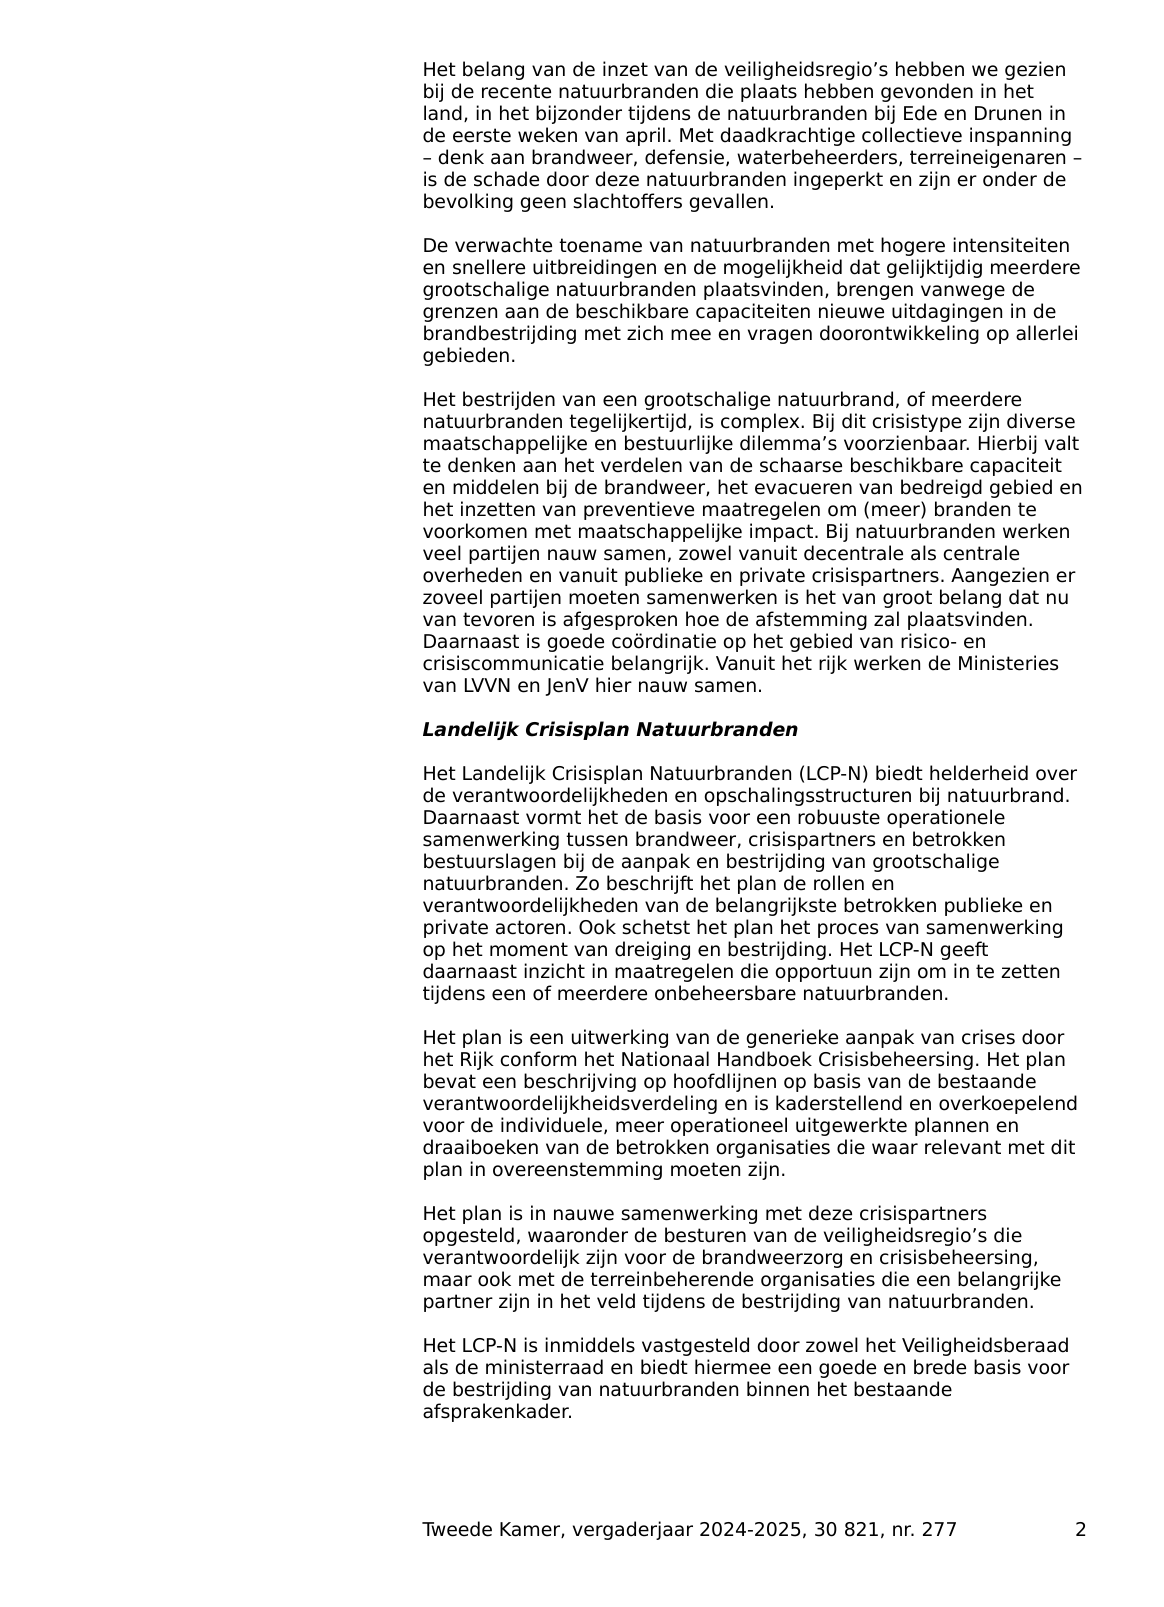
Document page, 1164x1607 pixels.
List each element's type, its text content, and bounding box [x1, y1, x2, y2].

text Het plan is een uitwerking van de generieke aanpak van crises door het Rijk conform het Nationaal Handboek Crisisbeheersing. Het plan bevat een beschrijving op hoofdlijnen op basis van de bestaande verantwoordelijkheidsverdeling en is kaderstellend en overkoepelend voor de individuele, meer operationeel uitgewerkte plannen en draaiboeken van de betrokken organisaties die waar relevant met dit plan in overeenstemming moeten zijn. [422, 1027, 1087, 1181]
subtitle Landelijk Crisisplan Natuurbranden [422, 719, 1087, 741]
text Het belang van de inzet van de veiligheidsregio’s hebben we gezien bij de recente natuurbranden die plaats hebben gevonden in het land, in het bijzonder tijdens de natuurbranden bij Ede en Drunen in de eerste weken van april. Met daadkrachtige collectieve inspanning – denk aan brandweer, defensie, waterbeheerders, terreineigenaren – is de schade door deze natuurbranden ingeperkt en zijn er onder de bevolking geen slachtoffers gevallen. [422, 59, 1087, 213]
text De verwachte toename van natuurbranden met hogere intensiteiten en snellere uitbreidingen en de mogelijkheid dat gelijktijdig meerdere grootschalige natuurbranden plaatsvinden, brengen vanwege de grenzen aan de beschikbare capaciteiten nieuwe uitdagingen in de brandbestrijding met zich mee en vragen doorontwikkeling op allerlei gebieden. [422, 235, 1087, 367]
text Het Landelijk Crisisplan Natuurbranden (LCP-N) biedt helderheid over de verantwoordelijkheden en opschalingsstructuren bij natuurbrand. Daarnaast vormt het de basis voor een robuuste operationele samenwerking tussen brandweer, crisispartners en betrokken bestuurslagen bij de aanpak en bestrijding van grootschalige natuurbranden. Zo beschrijft het plan de rollen en verantwoordelijkheden van de belangrijkste betrokken publieke en private actoren. Ook schetst het plan het proces van samenwerking op het moment van dreiging en bestrijding. Het LCP-N geeft daarnaast inzicht in maatregelen die opportuun zijn om in te zetten tijdens een of meerdere onbeheersbare natuurbranden. [422, 763, 1087, 1005]
text Het LCP-N is inmiddels vastgesteld door zowel het Veiligheidsberaad als de ministerraad en biedt hiermee een goede en brede basis voor de bestrijding van natuurbranden binnen het bestaande afsprakenkader. [422, 1335, 1087, 1423]
text Het bestrijden van een grootschalige natuurbrand, of meerdere natuurbranden tegelijkertijd, is complex. Bij dit crisistype zijn diverse maatschappelijke en bestuurlijke dilemma’s voorzienbaar. Hierbij valt te denken aan het verdelen van de schaarse beschikbare capaciteit en middelen bij de brandweer, het evacueren van bedreigd gebied en het inzetten van preventieve maatregelen om (meer) branden te voorkomen met maatschappelijke impact. Bij natuurbranden werken veel partijen nauw samen, zowel vanuit decentrale als centrale overheden en vanuit publieke en private crisispartners. Aangezien er zoveel partijen moeten samenwerken is het van groot belang dat nu van tevoren is afgesproken hoe de afstemming zal plaatsvinden. Daarnaast is goede coördinatie op het gebied van risico- en crisiscommunicatie belangrijk. Vanuit het rijk werken de Ministeries van LVVN en JenV hier nauw samen. [422, 389, 1087, 697]
text Het plan is in nauwe samenwerking met deze crisispartners opgesteld, waaronder de besturen van de veiligheidsregio’s die verantwoordelijk zijn voor de brandweerzorg en crisisbeheersing, maar ook met de terreinbeherende organisaties die een belangrijke partner zijn in het veld tijdens de bestrijding van natuurbranden. [422, 1203, 1087, 1313]
